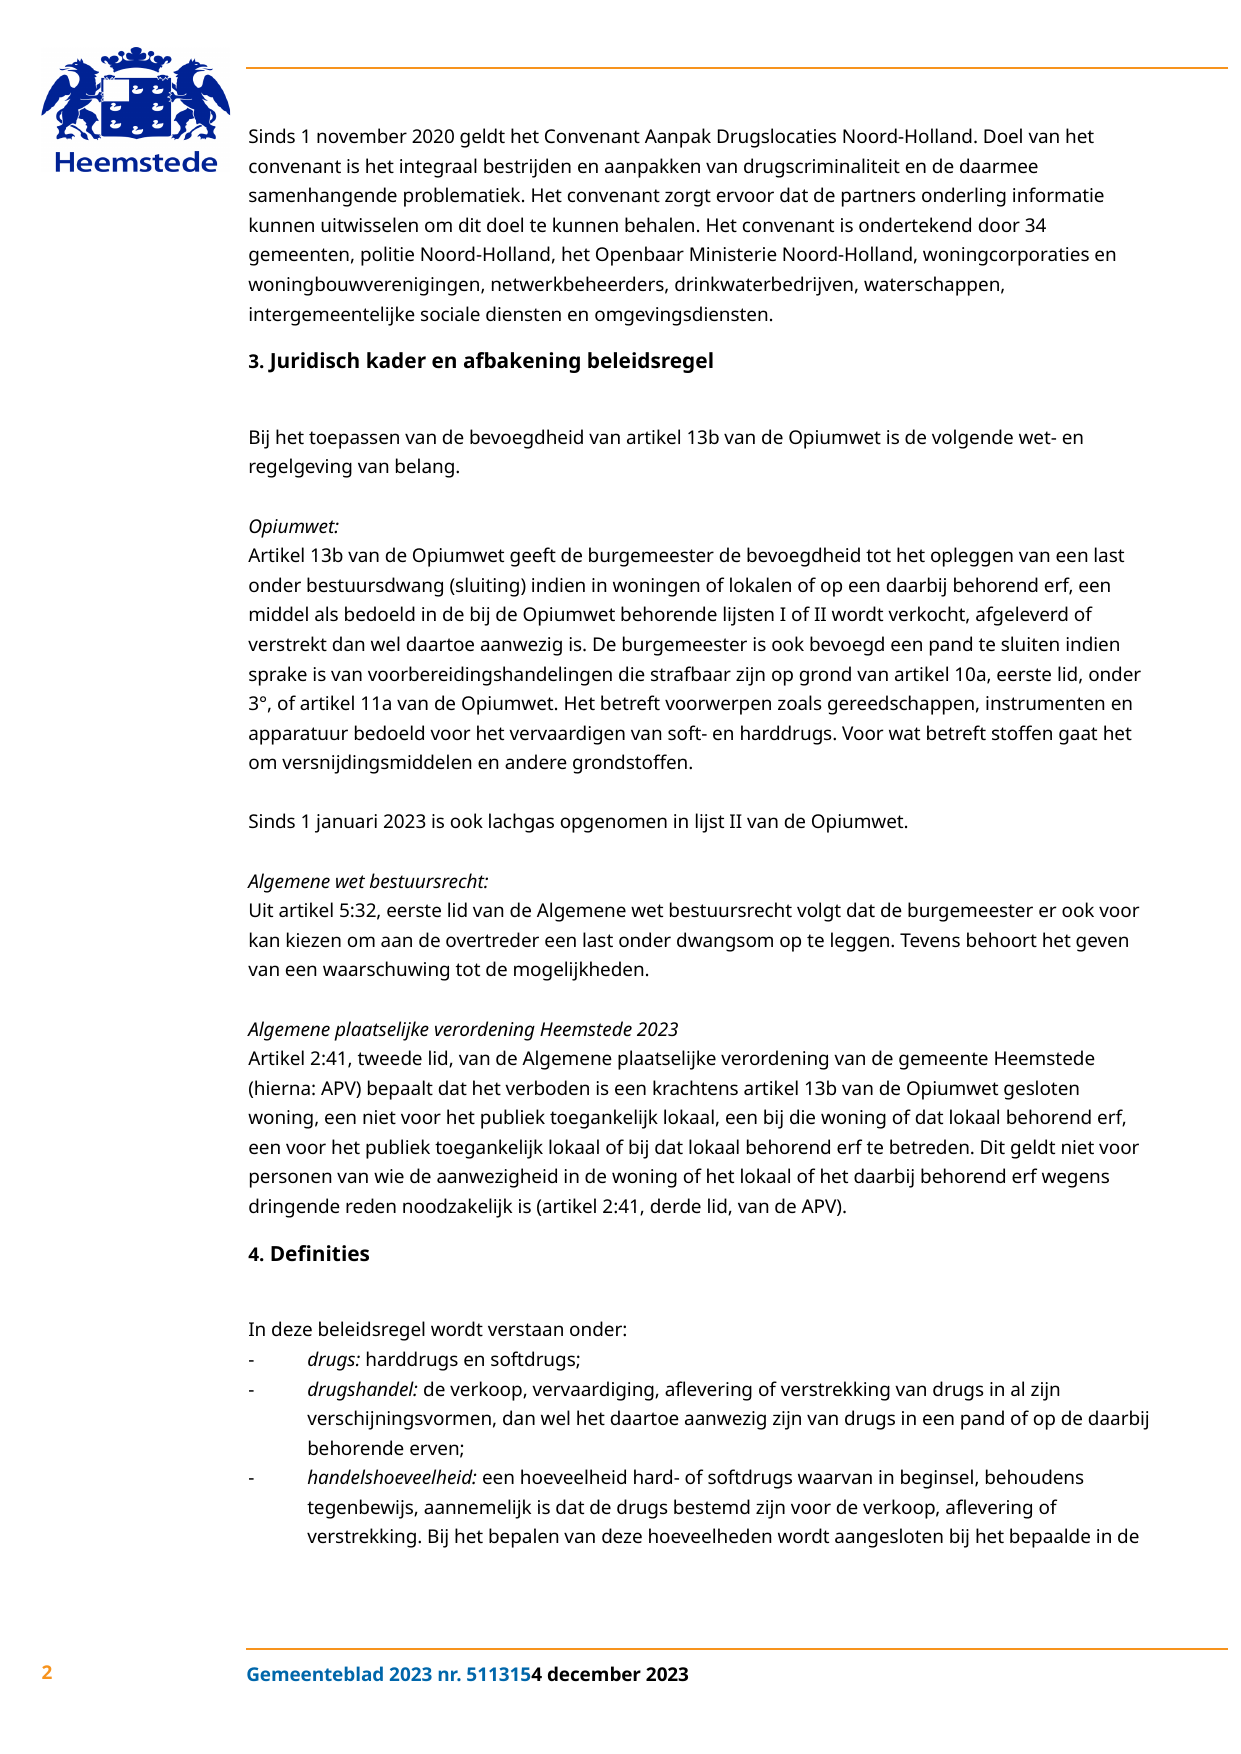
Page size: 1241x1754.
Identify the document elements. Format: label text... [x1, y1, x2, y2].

text Opiumwet: [248, 513, 1152, 538]
text Algemene wet bestuursrecht: [248, 868, 1152, 893]
text Artikel 13b van de Opiumwet geeft de burgemeester de bevoegdheid tot het opleggen van een last onder bestuursdwang (sluiting) indien in woningen of lokalen of op een daarbij behorend erf, een middel als bedoeld in de bij de Opiumwet behorende lijsten I of II wordt verkocht, afgeleverd of verstrekt dan wel daartoe aanwezig is. De burgemeester is ook bevoegd een pand te sluiten indien sprake is van voorbereidingshandelingen die strafbaar zijn op grond van artikel 10a, eerste lid, onder 3°, of artikel 11a van de Opiumwet. Het betreft voorwerpen zoals gereedschappen, instrumenten en apparatuur bedoeld voor het vervaardigen van soft- en harddrugs. Voor wat betreft stoffen gaat het om versnijdingsmiddelen en andere grondstoffen. [248, 542, 1152, 775]
text 4. Definities [248, 1239, 1152, 1267]
text Artikel 2:41, tweede lid, van de Algemene plaatselijke verordening van de gemeente Heemstede (hierna: APV) bepaalt dat het verboden is een krachtens artikel 13b van de Opiumwet gesloten woning, een niet voor het publiek toegankelijk lokaal, een bij die woning of dat lokaal behorend erf, een voor het publiek toegankelijk lokaal of bij dat lokaal behorend erf te betreden. Dit geldt niet voor personen van wie de aanwezigheid in de woning of het lokaal of het daarbij behorend erf wegens dringende reden noodzakelijk is (artikel 2:41, derde lid, van de APV). [248, 1045, 1152, 1219]
list drugshandel: de verkoop, vervaardiging, aflevering of verstrekking van drugs in al zijn verschijningsvormen, dan wel het daartoe aanwezig zijn van drugs in een pand of op de daarbij behorende erven; [248, 1376, 1152, 1461]
picture [41, 47, 231, 172]
list handelshoeveelheid: een hoeveelheid hard- of softdrugs waarvan in beginsel, behoudens tegenbewijs, aannemelijk is dat de drugs bestemd zijn voor de verkoop, aflevering of verstrekking. Bij het bepalen van deze hoeveelheden wordt aangesloten bij het bepaalde in de [248, 1464, 1152, 1549]
text In deze beleidsregel wordt verstaan onder: [248, 1317, 1152, 1342]
text Bij het toepassen van de bevoegdheid van artikel 13b van de Opiumwet is de volgende wet- en regelgeving van belang. [248, 424, 1152, 479]
text Sinds 1 november 2020 geldt het Convenant Aanpak Drugslocaties Noord-Holland. Doel van het convenant is het integraal bestrijden en aanpakken van drugscriminaliteit en de daarmee samenhangende problematiek. Het convenant zorgt ervoor dat de partners onderling informatie kunnen uitwisselen om dit doel te kunnen behalen. Het convenant is ondertekend door 34 gemeenten, politie Noord-Holland, het Openbaar Ministerie Noord-Holland, woningcorporaties en woningbouwverenigingen, netwerkbeheerders, drinkwaterbedrijven, waterschappen, intergemeentelijke sociale diensten en omgevingsdiensten. [248, 123, 1152, 326]
text Sinds 1 januari 2023 is ook lachgas opgenomen in lijst II van de Opiumwet. [248, 809, 1152, 834]
list drugs: harddrugs en softdrugs; [248, 1346, 1152, 1372]
text 3. Juridisch kader en afbakening beleidsregel [248, 346, 1152, 375]
text Uit artikel 5:32, eerste lid van de Algemene wet bestuursrecht volgt dat de burgemeester er ook voor kan kiezen om aan de overtreder een last onder dwangsom op te leggen. Tevens behoort het geven van een waarschuwing tot de mogelijkheden. [248, 897, 1152, 982]
text Algemene plaatselijke verordening Heemstede 2023 [248, 1016, 1152, 1041]
